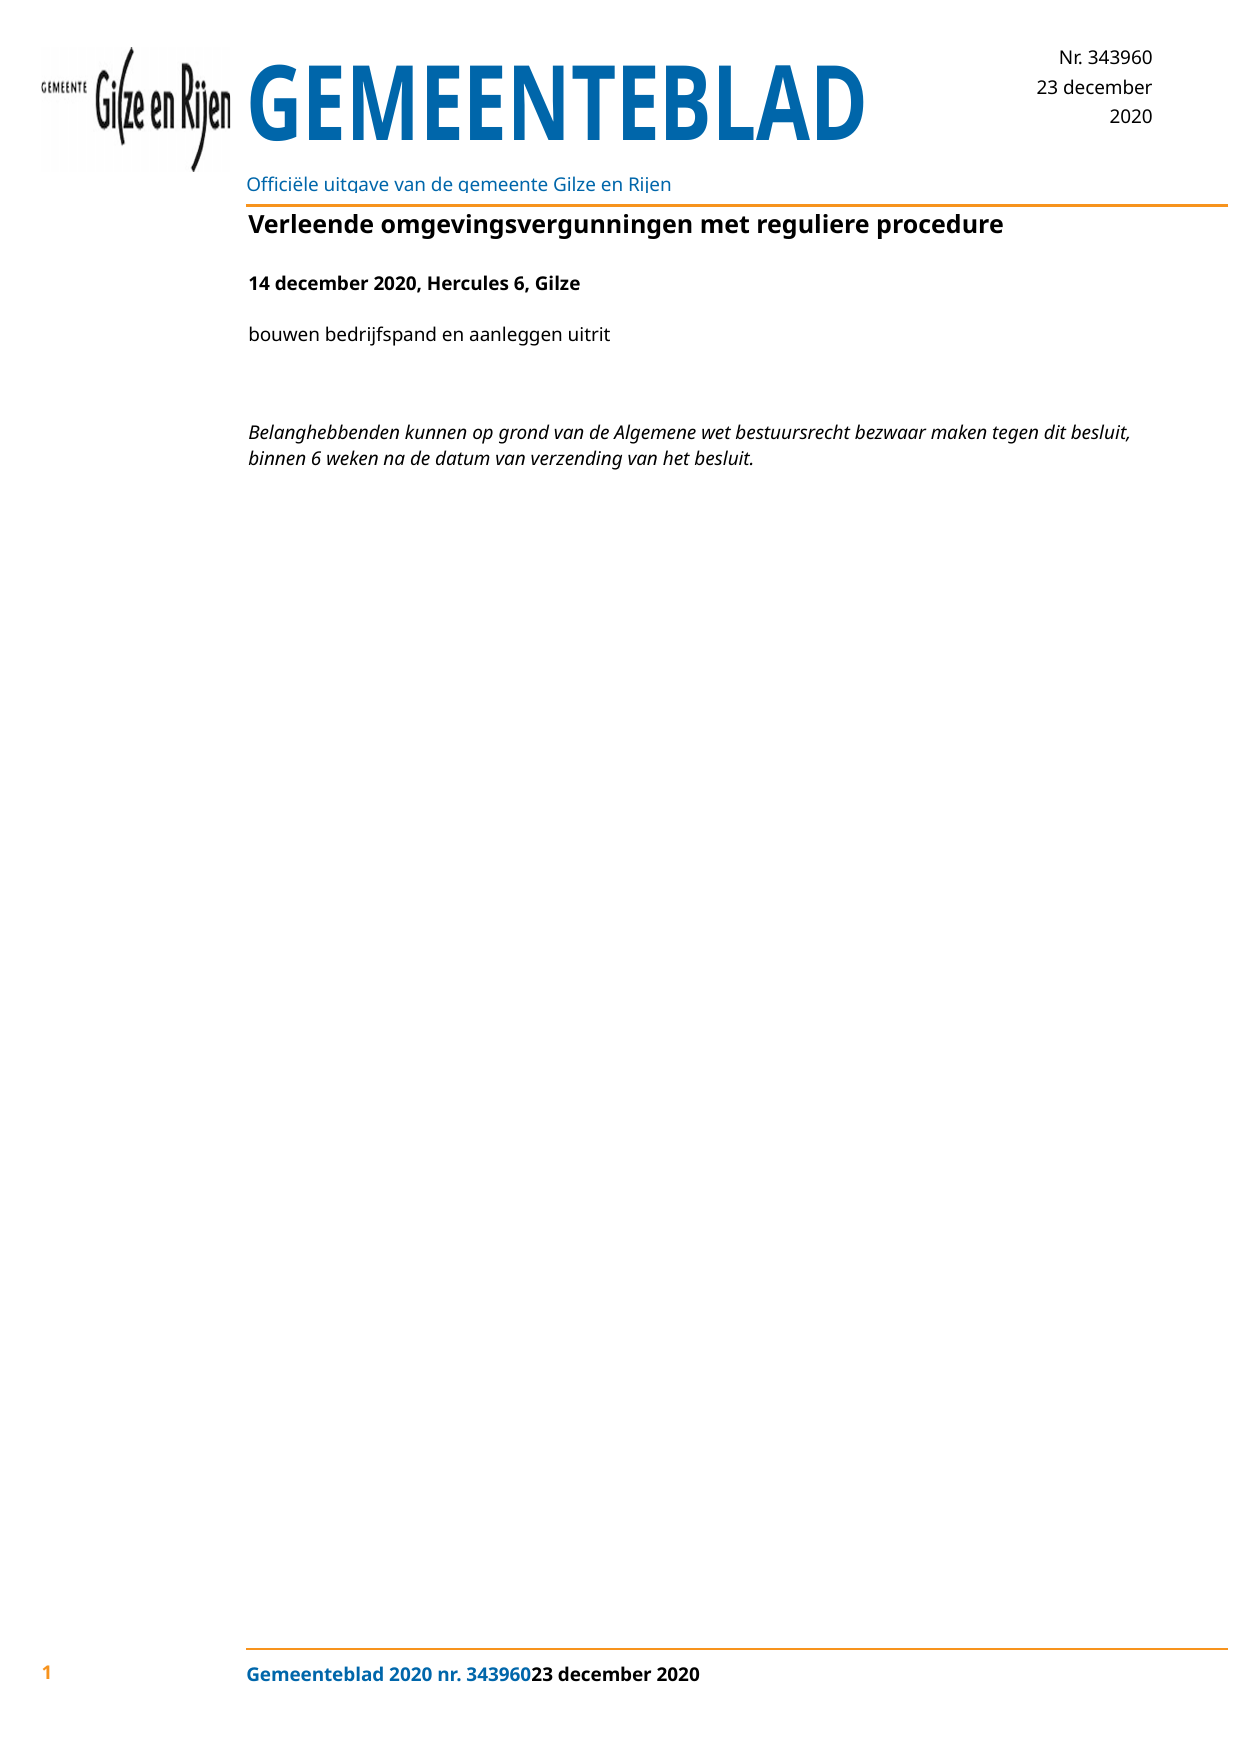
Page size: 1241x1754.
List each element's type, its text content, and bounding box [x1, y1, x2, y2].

picture [41, 47, 231, 172]
text Belanghebbenden kunnen op grond van de Algemene wet bestuursrecht bezwaar maken tegen dit besluit, binnen 6 weken na de datum van verzending van het besluit. [248, 419, 1152, 470]
text bouwen bedrijfspand en aanleggen uitrit [248, 321, 1152, 346]
text Verleende omgevingsvergunningen met reguliere procedure [248, 207, 1152, 241]
text 14 december 2020, Hercules 6, Gilze [248, 270, 1152, 296]
